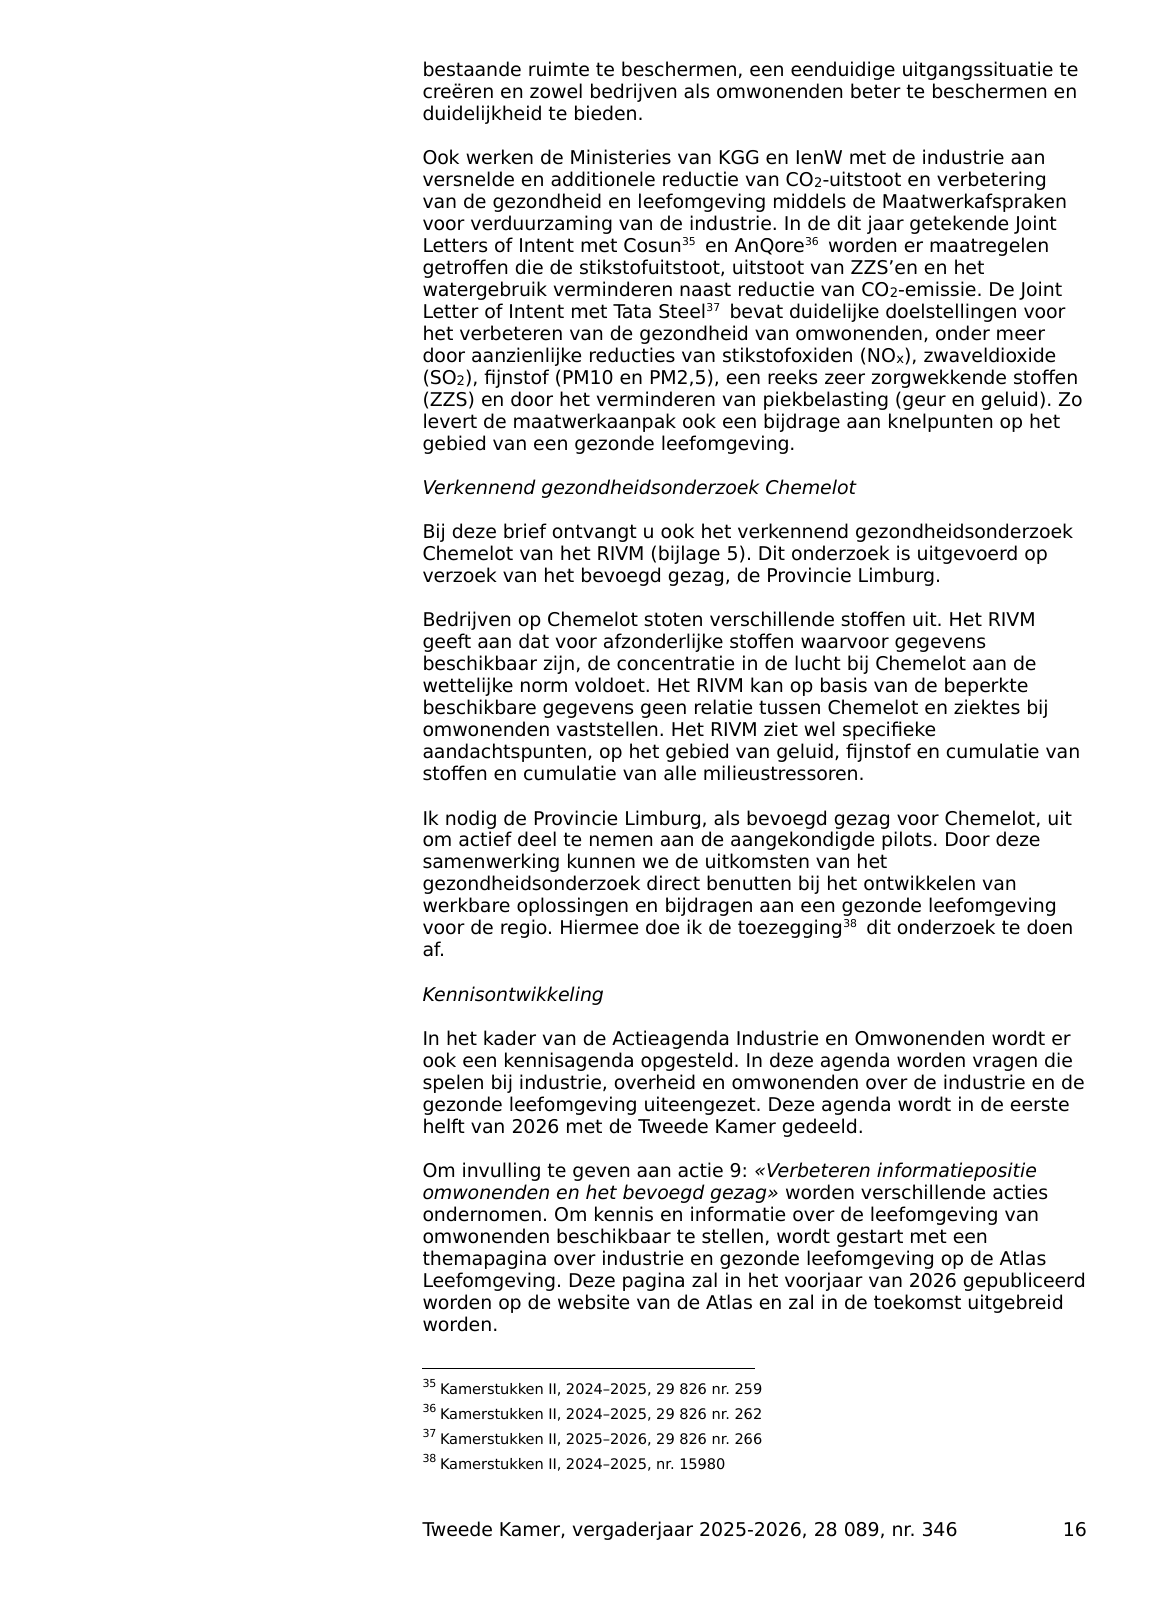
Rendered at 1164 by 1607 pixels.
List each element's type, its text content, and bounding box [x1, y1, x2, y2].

text Om invulling te geven aan actie 9: «Verbeteren informatiepositie omwonenden en het bevoegd gezag» worden verschillende acties ondernomen. Om kennis en informatie over de leefomgeving van omwonenden beschikbaar te stellen, wordt gestart met een themapagina over industrie en gezonde leefomgeving op de Atlas Leefomgeving. Deze pagina zal in het voorjaar van 2026 gepubliceerd worden op de website van de Atlas en zal in de toekomst uitgebreid worden. [422, 1160, 1087, 1336]
text Kamerstukken II, 2024–2025, 29 826 nr. 259 [422, 1377, 1087, 1399]
text In het kader van de Actieagenda Industrie en Omwonenden wordt er ook een kennisagenda opgesteld. In deze agenda worden vragen die spelen bij industrie, overheid en omwonenden over de industrie en de gezonde leefomgeving uiteengezet. Deze agenda wordt in de eerste helft van 2026 met de Tweede Kamer gedeeld. [422, 1028, 1087, 1137]
text Bij deze brief ontvangt u ook het verkennend gezondheidsonderzoek Chemelot van het RIVM (bijlage 5). Dit onderzoek is uitgevoerd op verzoek van het bevoegd gezag, de Provincie Limburg. [422, 521, 1087, 587]
text Bedrijven op Chemelot stoten verschillende stoffen uit. Het RIVM geeft aan dat voor afzonderlijke stoffen waarvoor gegevens beschikbaar zijn, de concentratie in de lucht bij Chemelot aan de wettelijke norm voldoet. Het RIVM kan op basis van de beperkte beschikbare gegevens geen relatie tussen Chemelot en ziektes bij omwonenden vaststellen. Het RIVM ziet wel specifieke aandachtspunten, op het gebied van geluid, fijnstof en cumulatie van stoffen en cumulatie van alle milieustressoren. [422, 609, 1087, 785]
subtitle Verkennend gezondheidsonderzoek Chemelot [422, 477, 1087, 499]
text Kamerstukken II, 2025–2026, 29 826 nr. 266 [422, 1427, 1087, 1449]
subtitle Kennisontwikkeling [422, 983, 1087, 1005]
text bestaande ruimte te beschermen, een eenduidige uitgangssituatie te creëren en zowel bedrijven als omwonenden beter te beschermen en duidelijkheid te bieden. [422, 59, 1087, 125]
text Kamerstukken II, 2024–2025, 29 826 nr. 262 [422, 1402, 1087, 1424]
text Ik nodig de Provincie Limburg, als bevoegd gezag voor Chemelot, uit om actief deel te nemen aan de aangekondigde pilots. Door deze samenwerking kunnen we de uitkomsten van het gezondheidsonderzoek direct benutten bij het ontwikkelen van werkbare oplossingen en bijdragen aan een gezonde leefomgeving voor de regio. Hiermee doe ik de toezegging dit onderzoek te doen af. [422, 807, 1087, 961]
text Ook werken de Ministeries van KGG en IenW met de industrie aan versnelde en additionele reductie van CO2-uitstoot en verbetering van de gezondheid en leefomgeving middels de Maatwerkafspraken voor verduurzaming van de industrie. In de dit jaar getekende Joint Letters of Intent met Cosun en AnQore worden er maatregelen getroffen die de stikstofuitstoot, uitstoot van ZZS’en en het watergebruik verminderen naast reductie van CO2-emissie. De Joint Letter of Intent met Tata Steel bevat duidelijke doelstellingen voor het verbeteren van de gezondheid van omwonenden, onder meer door aanzienlijke reducties van stikstofoxiden (NOx), zwaveldioxide (SO2), fijnstof (PM10 en PM2,5), een reeks zeer zorgwekkende stoffen (ZZS) en door het verminderen van piekbelasting (geur en geluid). Zo levert de maatwerkaanpak ook een bijdrage aan knelpunten op het gebied van een gezonde leefomgeving. [422, 147, 1087, 455]
text Kamerstukken II, 2024–2025, nr. 15980 [422, 1452, 1087, 1474]
